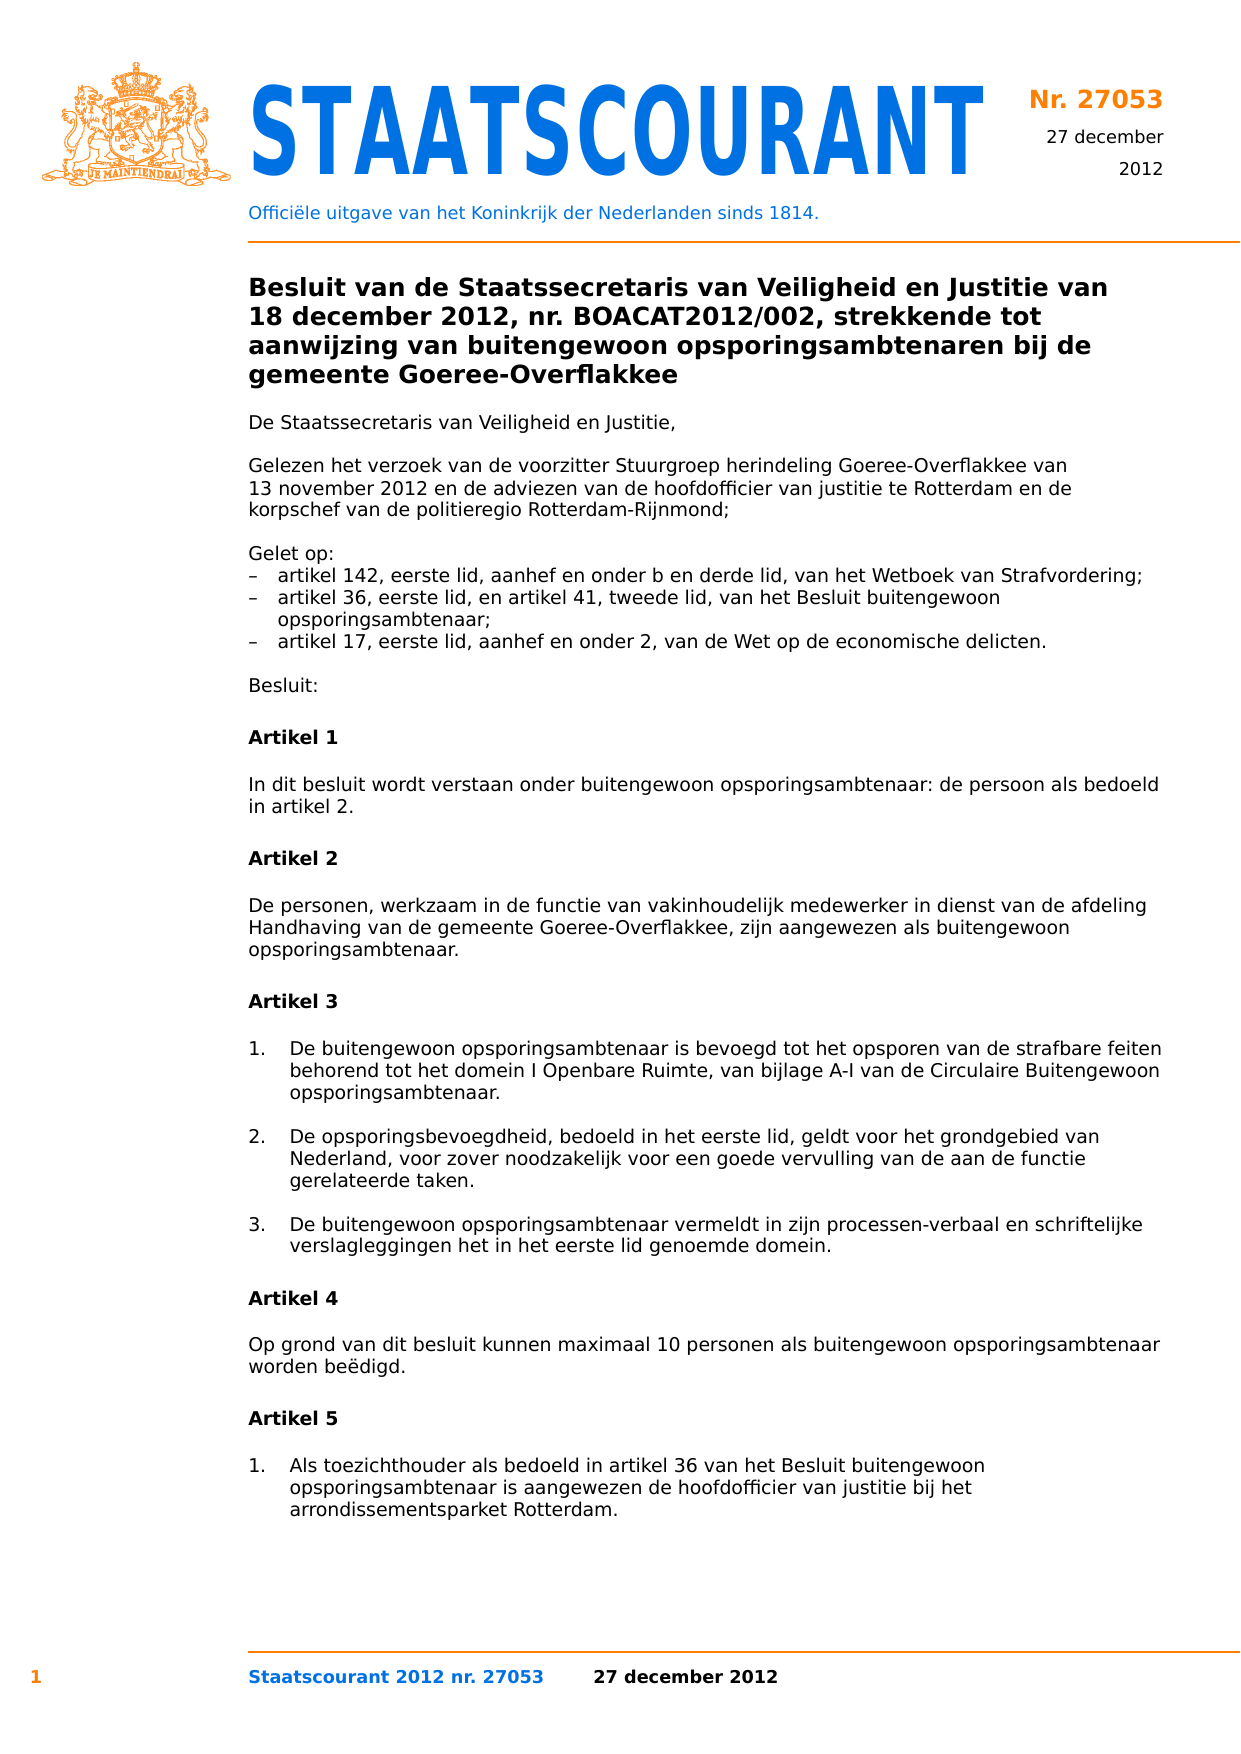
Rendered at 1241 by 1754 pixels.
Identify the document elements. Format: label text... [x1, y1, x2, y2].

text – artikel 36, eerste lid, en artikel 41, tweede lid, van het Besluit buitengewoon opsporingsambtenaar; [248, 587, 1163, 631]
subtitle Artikel 2 [248, 848, 1163, 870]
text 1. De buitengewoon opsporingsambtenaar is bevoegd tot het opsporen van de strafbare feiten behorend tot het domein I Openbare Ruimte, van bijlage A-I van de Circulaire Buitengewoon opsporingsambtenaar. [248, 1038, 1163, 1104]
table_header Nr. 27053 [998, 62, 1240, 121]
text 2. De opsporingsbevoegdheid, bedoeld in het eerste lid, geldt voor het grondgebied van Nederland, voor zover noodzakelijk voor een goede vervulling van de aan de functie gerelateerde taken. [248, 1126, 1163, 1192]
text Gelezen het verzoek van de voorzitter Stuurgroep herindeling Goeree-Overflakkee van 13 november 2012 en de adviezen van de hoofdofficier van justitie te Rotterdam en de korpschef van de politieregio Rotterdam-Rijnmond; [248, 455, 1163, 521]
table_cell Officiële uitgave van het Koninkrijk der Nederlanden sinds 1814. [248, 203, 1240, 241]
text Gelet op: [248, 543, 1163, 565]
subtitle Besluit van de Staatssecretaris van Veiligheid en Justitie van 18 december 2012, nr. BOACAT2012/002, strekkende tot aanwijzing van buitengewoon opsporingsambtenaren bij de gemeente Goeree-Overflakkee [248, 273, 1163, 390]
subtitle Artikel 3 [248, 991, 1163, 1013]
table_cell 2012 [998, 153, 1240, 203]
text – artikel 17, eerste lid, aanhef en onder 2, van de Wet op de economische delicten. [248, 631, 1163, 653]
text 1. Als toezichthouder als bedoeld in artikel 36 van het Besluit buitengewoon opsporingsambtenaar is aangewezen de hoofdofficier van justitie bij het arrondissementsparket Rotterdam. [248, 1455, 1163, 1521]
text De personen, werkzaam in de functie van vakinhoudelijk medewerker in dienst van de afdeling Handhaving van de gemeente Goeree-Overflakkee, zijn aangewezen als buitengewoon opsporingsambtenaar. [248, 895, 1163, 961]
subtitle Artikel 5 [248, 1408, 1163, 1430]
text 3. De buitengewoon opsporingsambtenaar vermeldt in zijn processen-verbaal en schriftelijke verslagleggingen het in het eerste lid genoemde domein. [248, 1213, 1163, 1257]
table_header STAATSCOURANT [248, 62, 998, 203]
text – artikel 142, eerste lid, aanhef en onder b en derde lid, van het Wetboek van Strafvordering; [248, 565, 1163, 587]
text Op grond van dit besluit kunnen maximaal 10 personen als buitengewoon opsporingsambtenaar worden beëdigd. [248, 1334, 1163, 1378]
text De Staatssecretaris van Veiligheid en Justitie, [248, 412, 1163, 433]
text In dit besluit wordt verstaan onder buitengewoon opsporingsambtenaar: de persoon als bedoeld in artikel 2. [248, 774, 1163, 818]
text Besluit: [248, 675, 1163, 697]
table_header [25, 62, 248, 241]
picture [41, 62, 231, 186]
subtitle Artikel 4 [248, 1287, 1163, 1309]
table_cell 27 december [998, 121, 1240, 153]
subtitle Artikel 1 [248, 727, 1163, 749]
